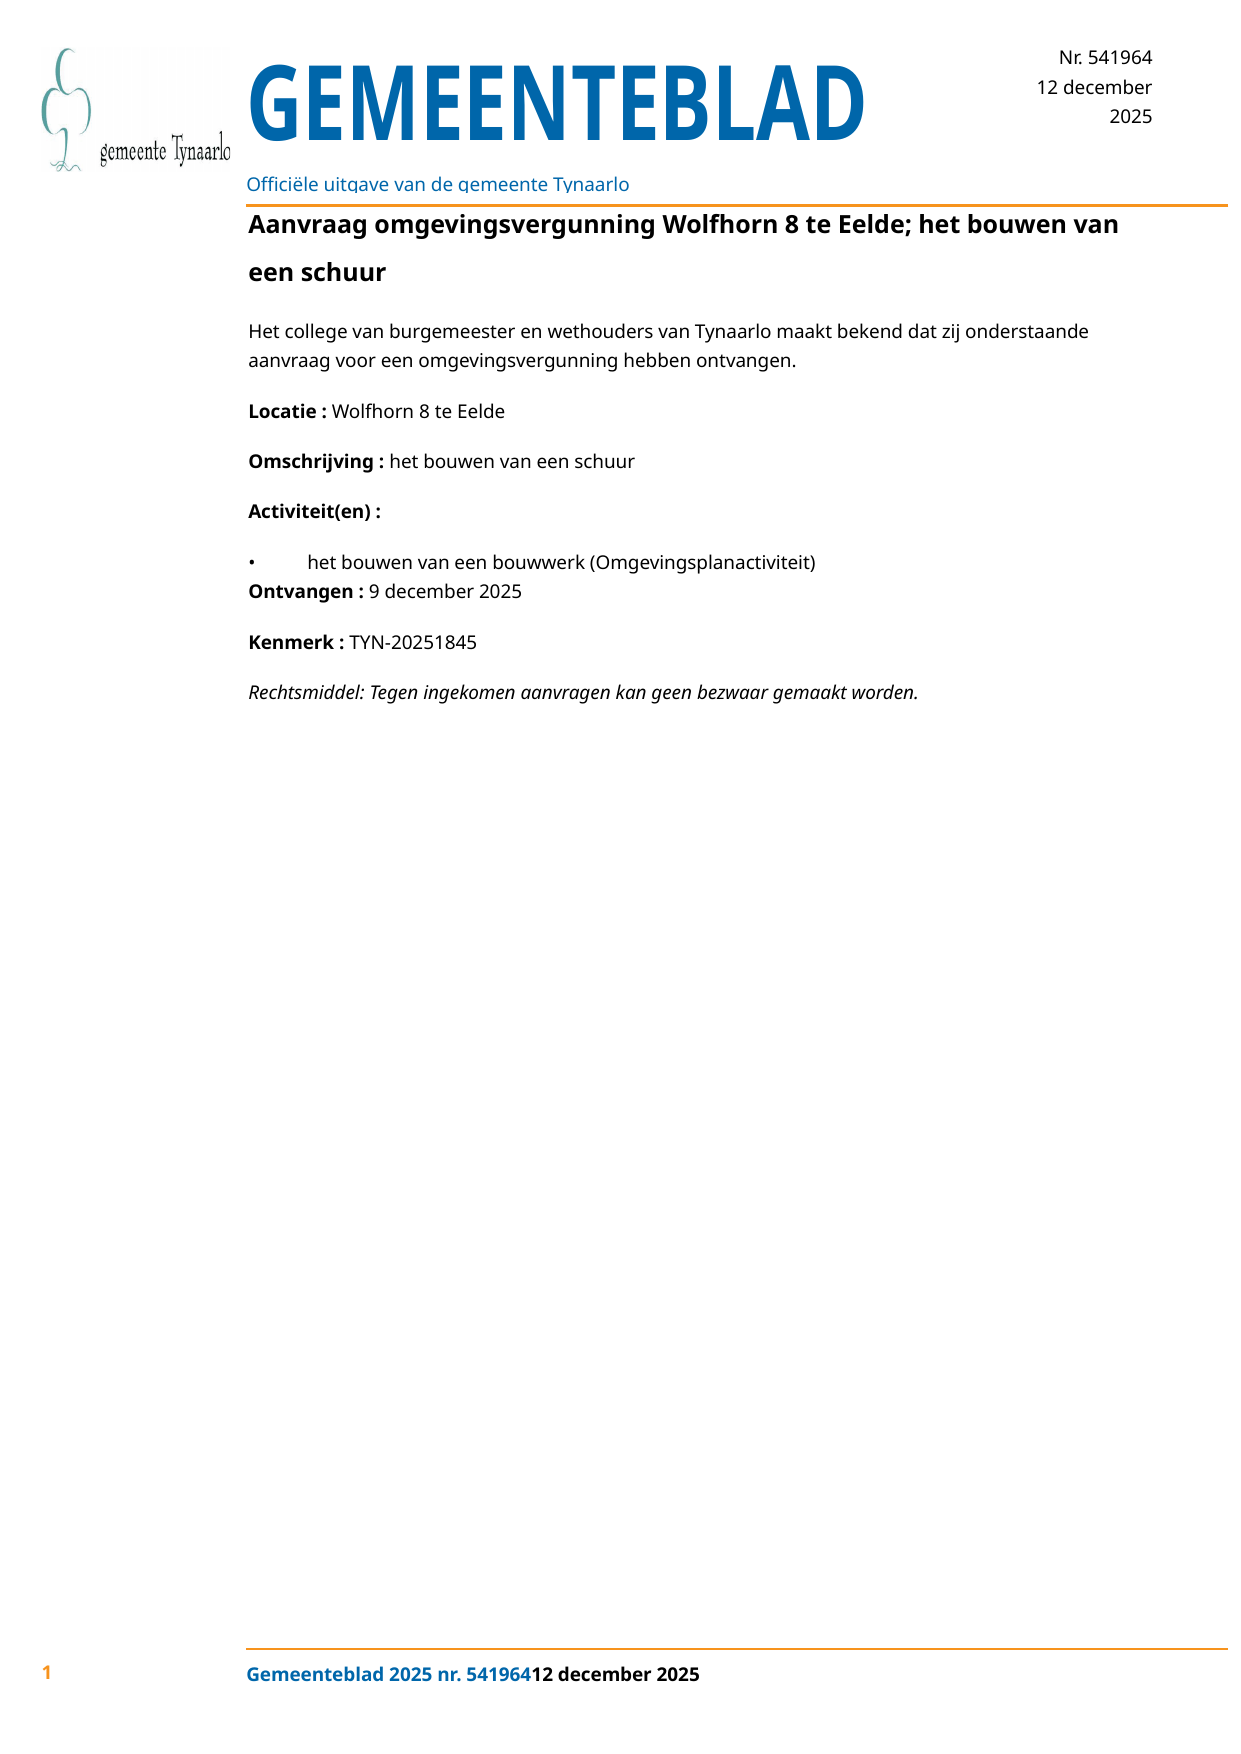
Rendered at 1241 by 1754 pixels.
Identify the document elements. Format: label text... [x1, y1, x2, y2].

list het bouwen van een bouwwerk (Omgevingsplanactiviteit) [248, 549, 1152, 575]
text Kenmerk : TYN-20251845 [248, 629, 1152, 655]
text Omschrijving : het bouwen van een schuur [248, 448, 1152, 474]
text Ontvangen : 9 december 2025 [248, 579, 1152, 604]
text Het college van burgemeester en wethouders van Tynaarlo maakt bekend dat zij onderstaande aanvraag voor een omgevingsvergunning hebben ontvangen. [248, 318, 1152, 373]
picture [41, 47, 231, 172]
text Activiteit(en) : [248, 499, 1152, 524]
text Rechtsmiddel: Tegen ingekomen aanvragen kan geen bezwaar gemaakt worden. [248, 679, 1152, 705]
text Aanvraag omgevingsvergunning Wolfhorn 8 te Eelde; het bouwen van een schuur [248, 207, 1152, 288]
text Locatie : Wolfhorn 8 te Eelde [248, 398, 1152, 424]
